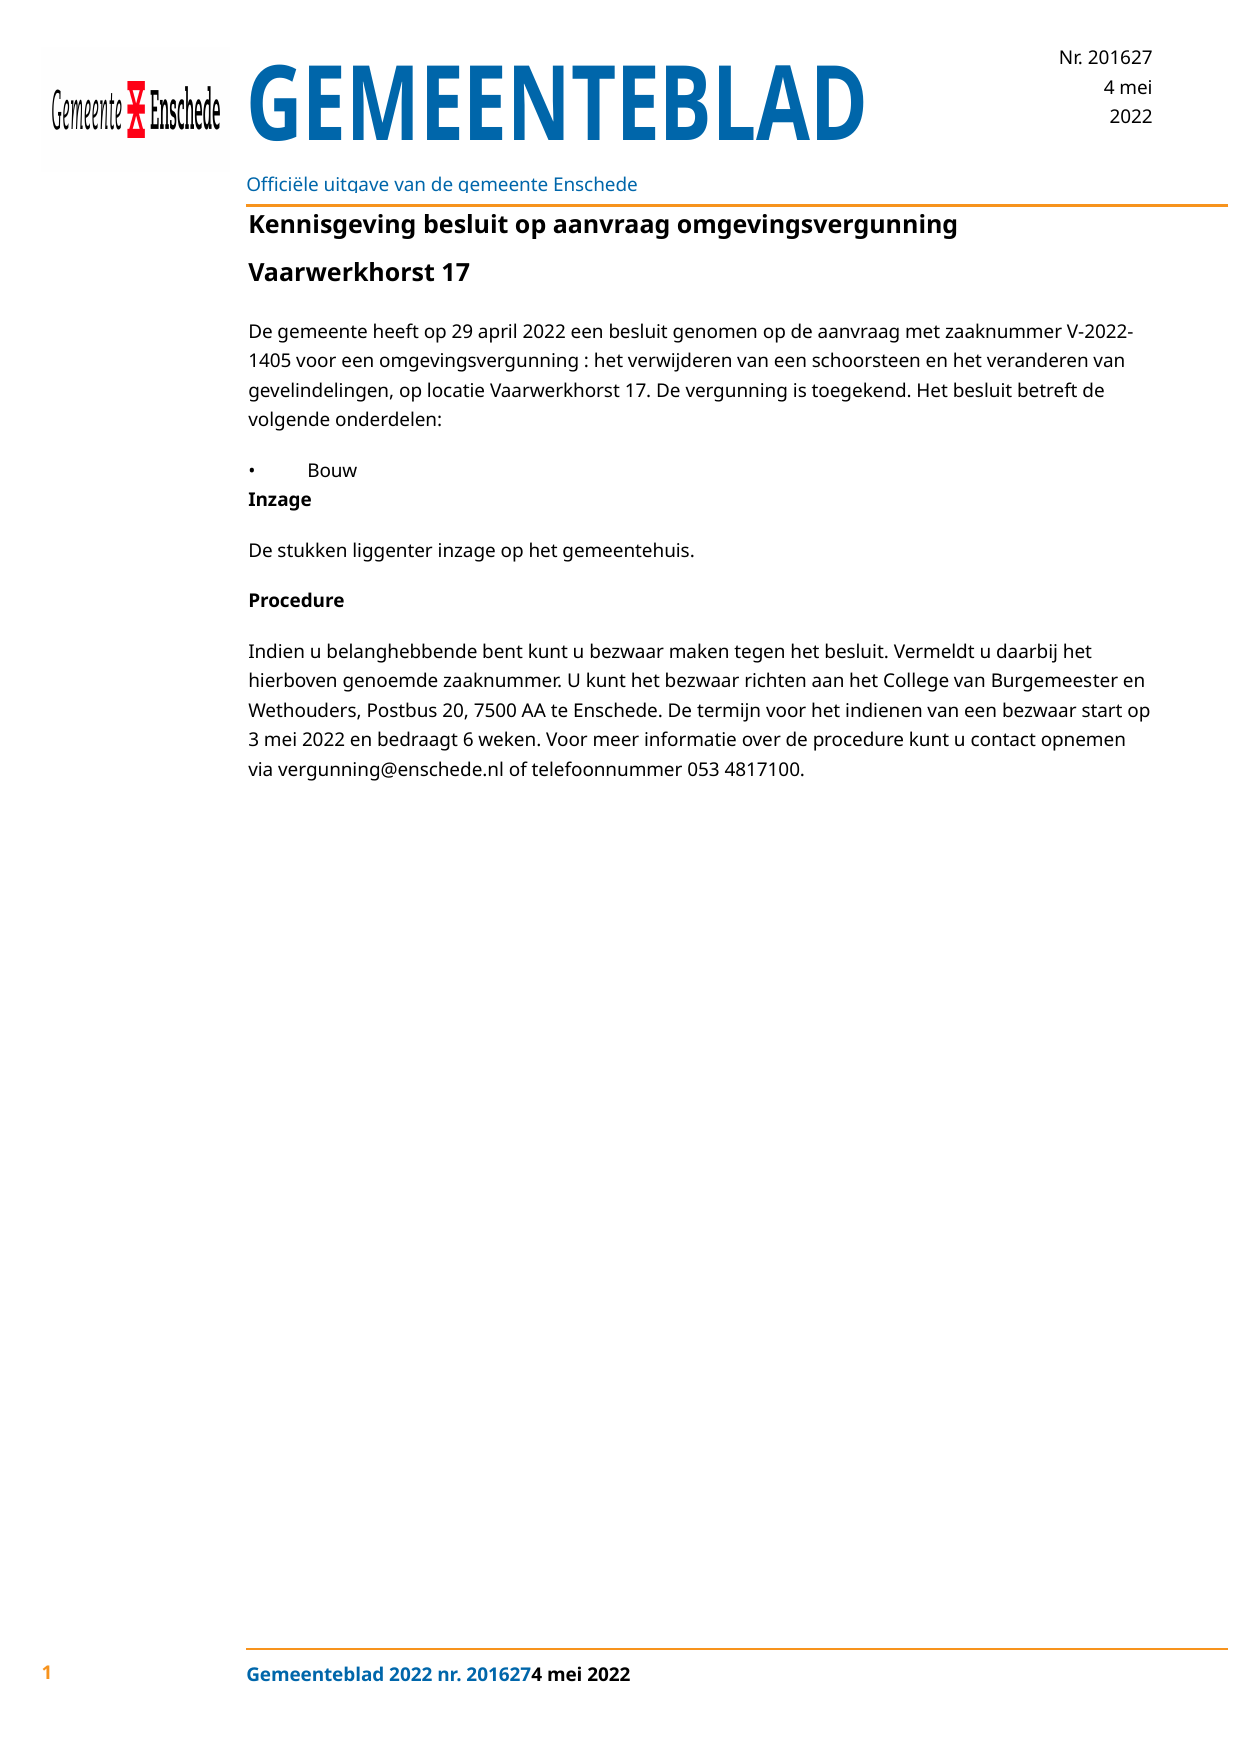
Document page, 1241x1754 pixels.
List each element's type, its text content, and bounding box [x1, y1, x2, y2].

text Procedure [248, 587, 1152, 613]
text De stukken liggenter inzage op het gemeentehuis. [248, 537, 1152, 563]
text De gemeente heeft op 29 april 2022 een besluit genomen op de aanvraag met zaaknummer V-2022-1405 voor een omgevingsvergunning : het verwijderen van een schoorsteen en het veranderen van gevelindelingen, op locatie Vaarwerkhorst 17. De vergunning is toegekend. Het besluit betreft de volgende onderdelen: [248, 318, 1152, 432]
list Bouw [248, 457, 1152, 483]
picture [41, 47, 231, 172]
text Kennisgeving besluit op aanvraag omgevingsvergunning Vaarwerkhorst 17 [248, 207, 1152, 288]
text Indien u belanghebbende bent kunt u bezwaar maken tegen het besluit. Vermeldt u daarbij het hierboven genoemde zaaknummer. U kunt het bezwaar richten aan het College van Burgemees­ter en Wethouders, Postbus 20, 7500 AA te Enschede. De termijn voor het indienen van een bezwaar start op 3 mei 2022 en bedraagt 6 weken. Voor meer informatie over de procedure kunt u contact opnemen via vergunning@enschede.nl of telefoonnummer 053 4817100. [248, 638, 1152, 782]
text Inzage [248, 487, 1152, 512]
